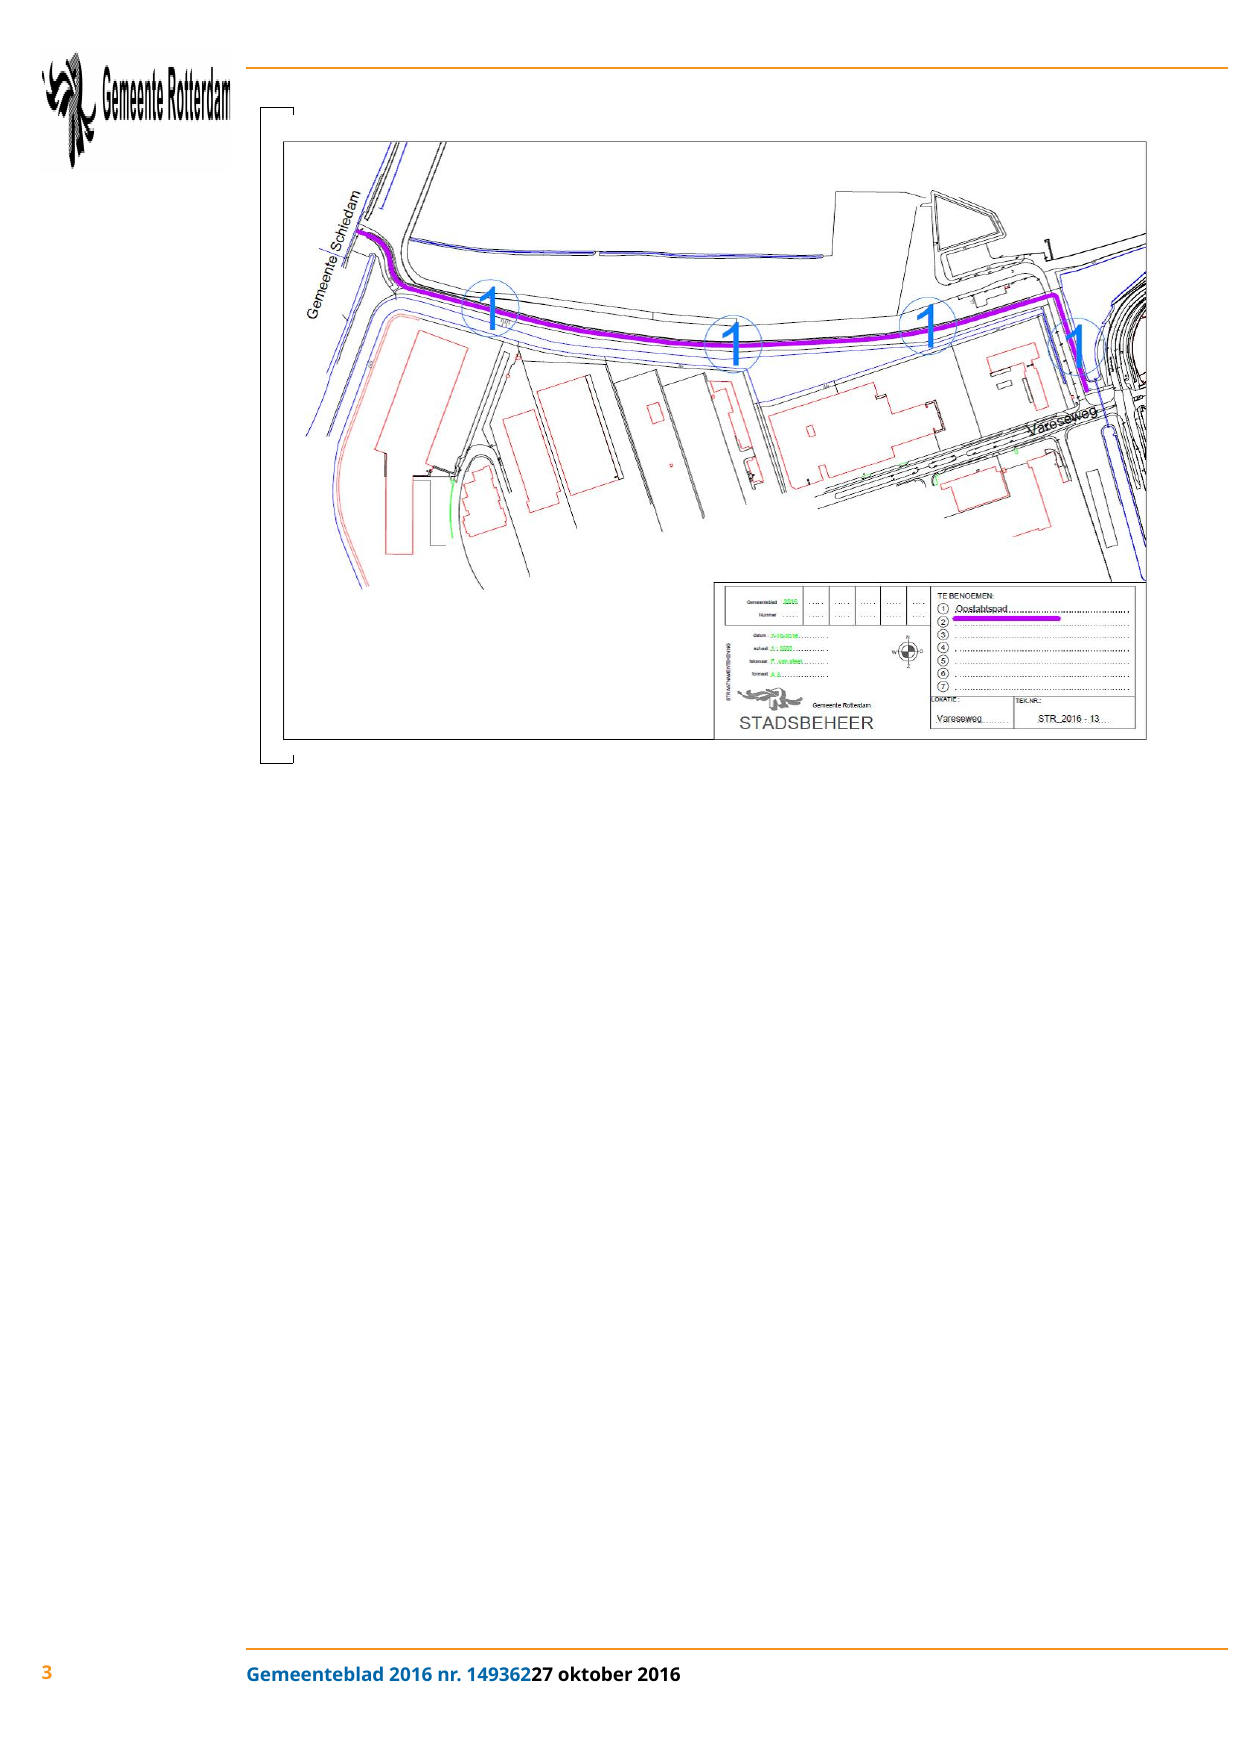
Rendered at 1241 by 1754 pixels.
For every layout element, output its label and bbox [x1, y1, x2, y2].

picture [268, 115, 1173, 755]
picture [41, 47, 231, 172]
